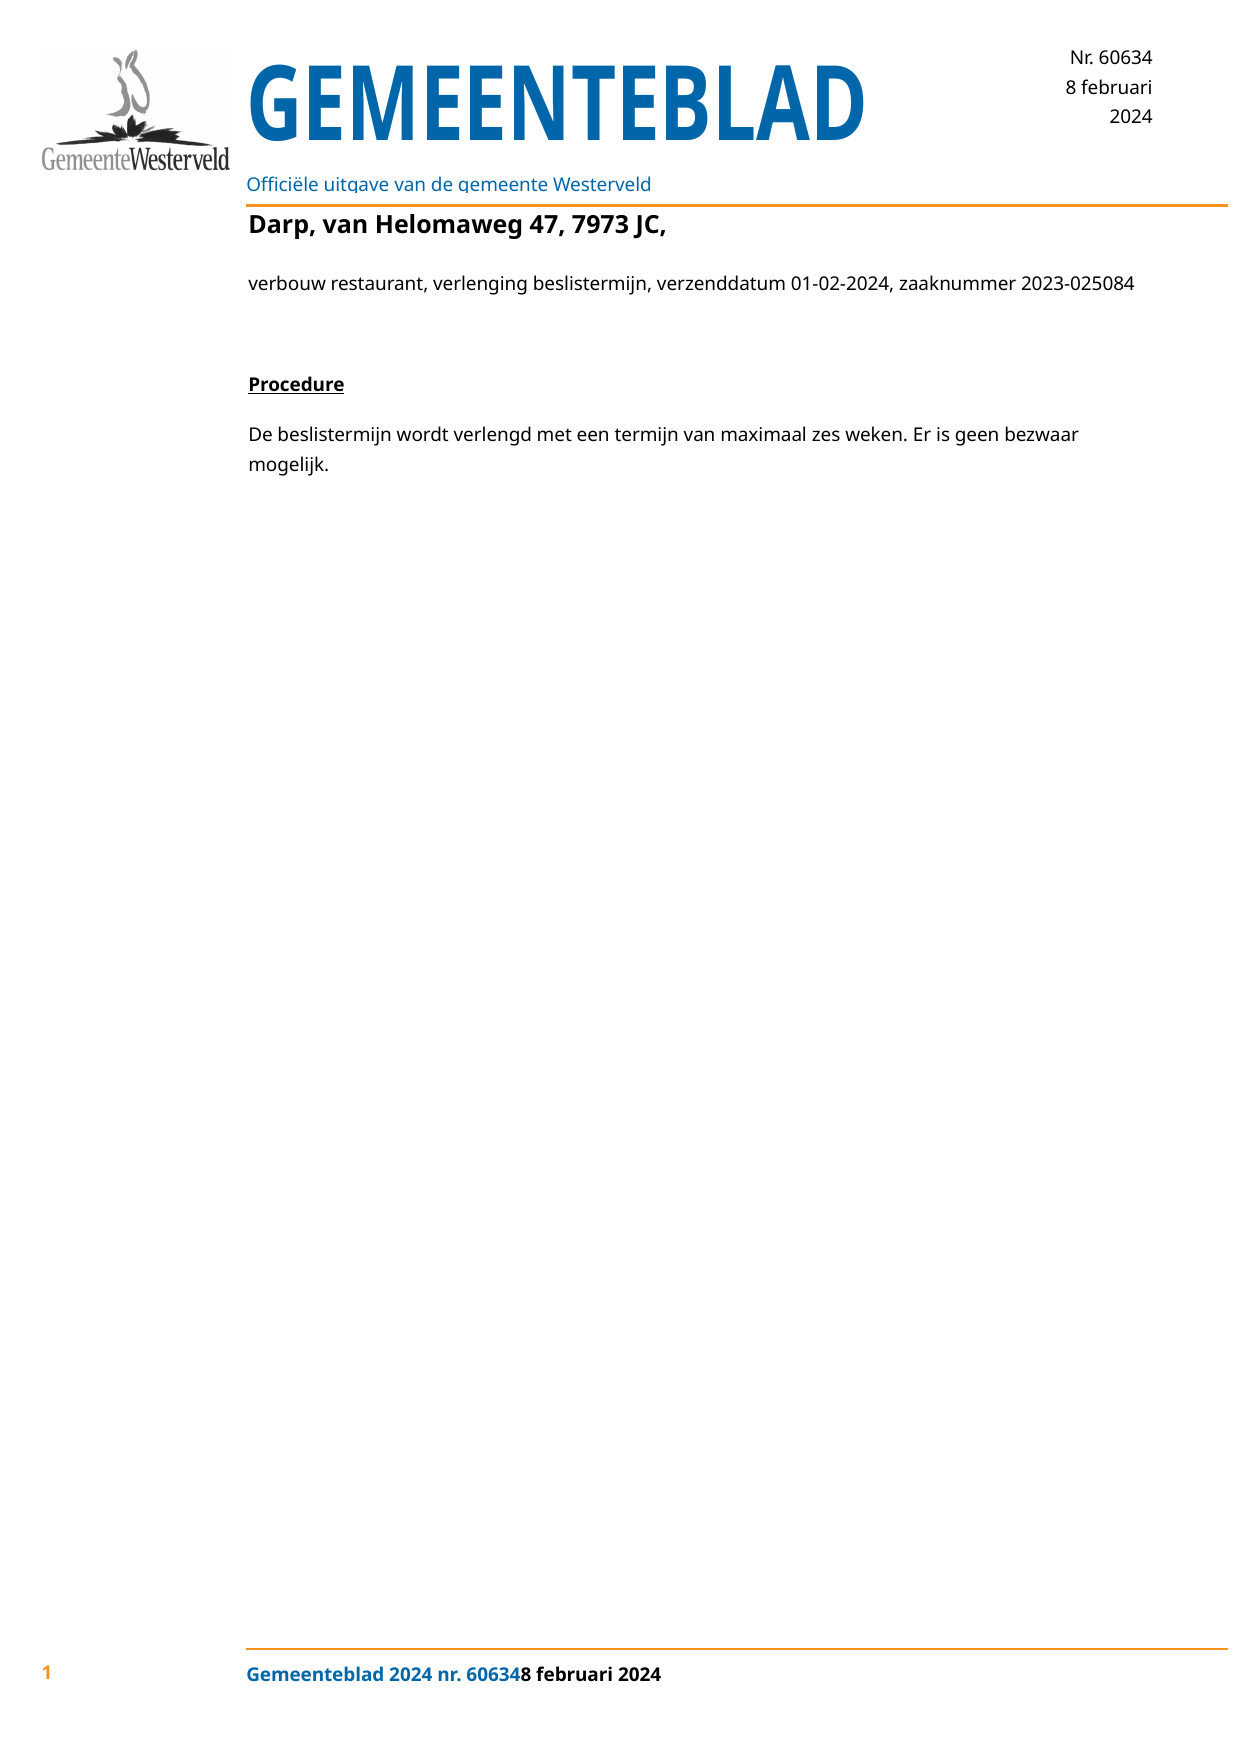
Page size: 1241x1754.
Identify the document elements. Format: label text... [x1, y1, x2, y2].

picture [41, 47, 231, 172]
text verbouw restaurant, verlenging beslistermijn, verzenddatum 01-02-2024, zaaknummer 2023-025084 [248, 270, 1152, 296]
text Darp, van Helomaweg 47, 7973 JC, [248, 207, 1152, 241]
text De beslistermijn wordt verlengd met een termijn van maximaal zes weken. Er is geen bezwaar mogelijk. [248, 422, 1152, 477]
text Procedure [248, 371, 1152, 397]
